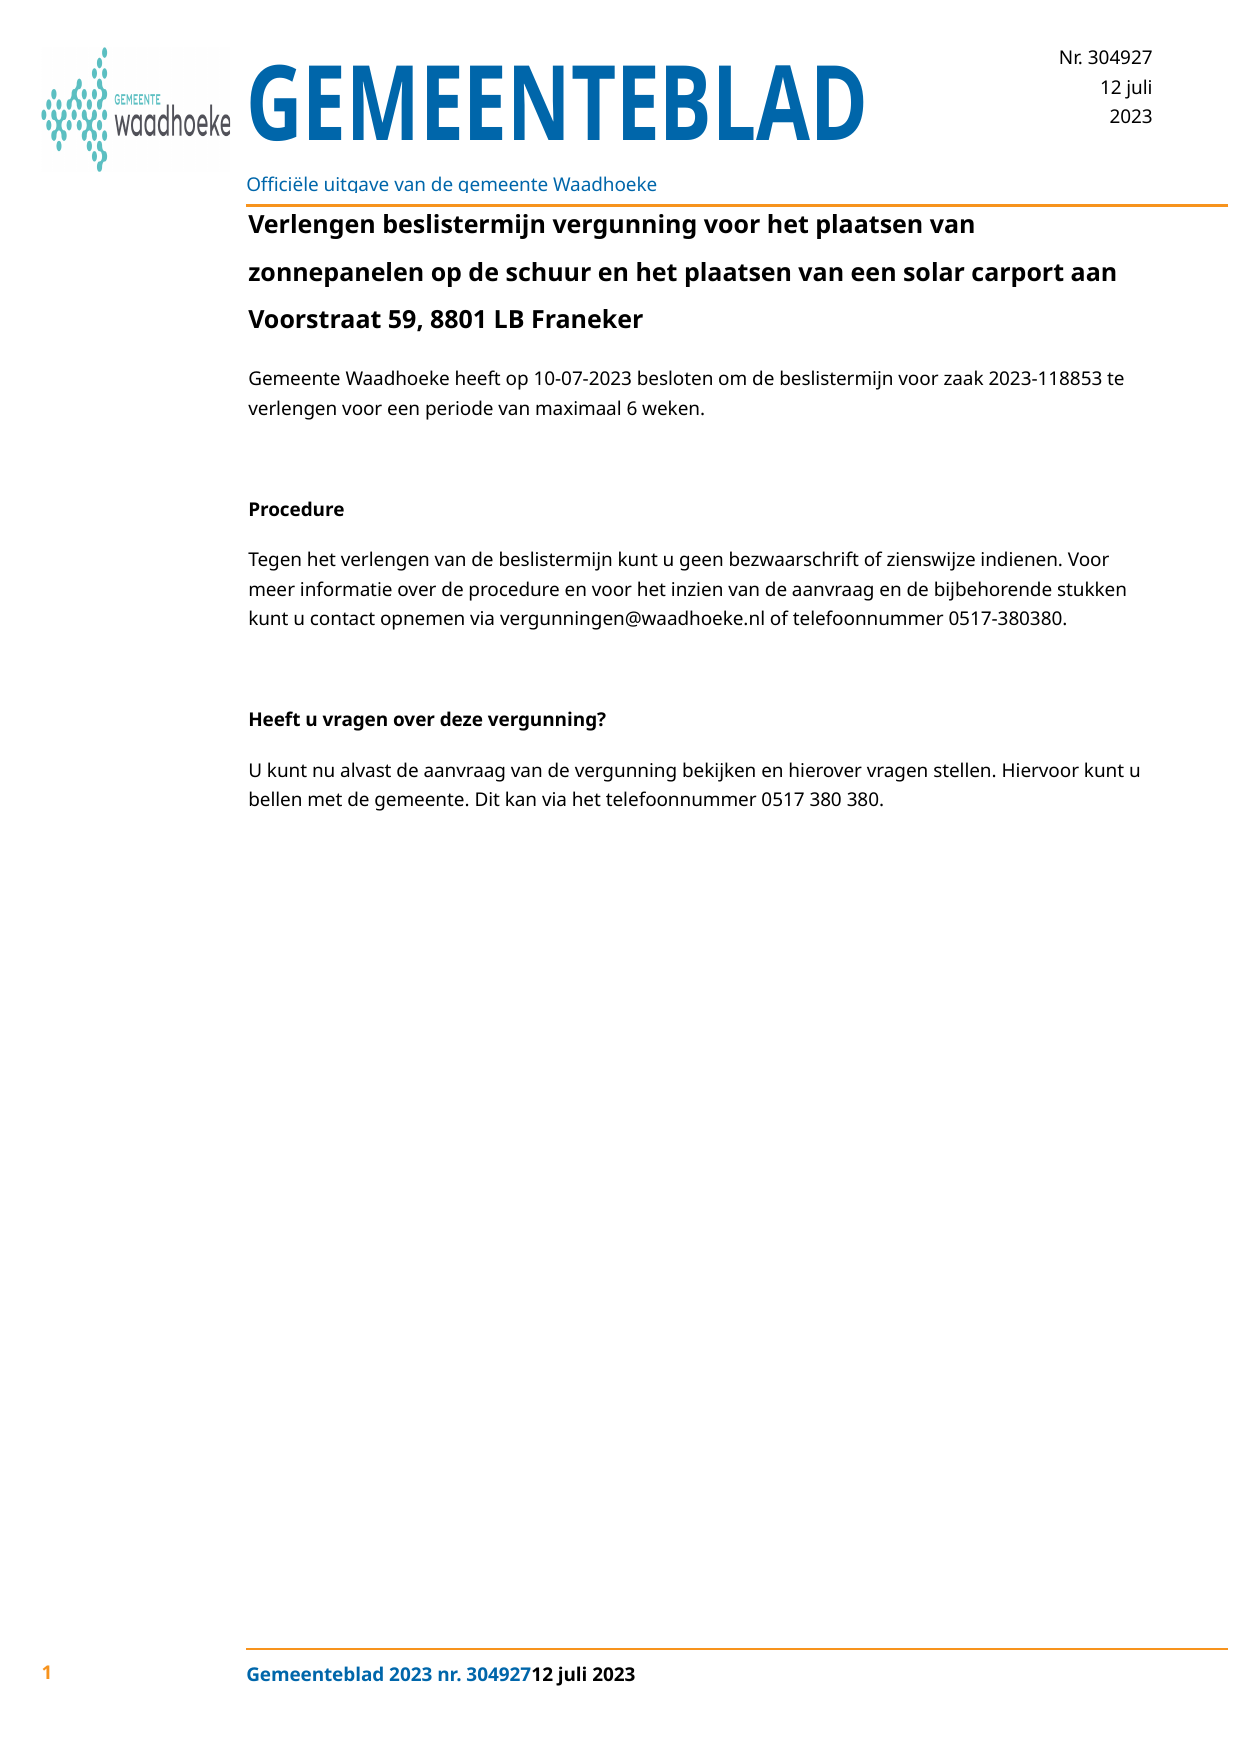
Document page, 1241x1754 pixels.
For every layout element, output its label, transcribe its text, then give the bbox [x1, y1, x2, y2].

text Verlengen beslistermijn vergunning voor het plaatsen van zonnepanelen op de schuur en het plaatsen van een solar carport aan Voorstraat 59, 8801 LB Franeker [248, 207, 1152, 336]
text Heeft u vragen over deze vergunning? [248, 706, 1152, 732]
text Procedure [248, 496, 1152, 522]
text U kunt nu alvast de aanvraag van de vergunning bekijken en hierover vragen stellen. Hiervoor kunt u bellen met de gemeente. Dit kan via het telefoonnummer 0517 380 380. [248, 757, 1152, 812]
text Tegen het verlengen van de beslistermijn kunt u geen bezwaarschrift of zienswijze indienen. Voor meer informatie over de procedure en voor het inzien van de aanvraag en de bijbehorende stukken kunt u contact opnemen via vergunningen@waadhoeke.nl of telefoonnummer 0517-380380. [248, 546, 1152, 631]
text Gemeente Waadhoeke heeft op 10-07-2023 besloten om de beslistermijn voor zaak 2023-118853 te verlengen voor een periode van maximaal 6 weken. [248, 366, 1152, 421]
picture [41, 47, 231, 172]
